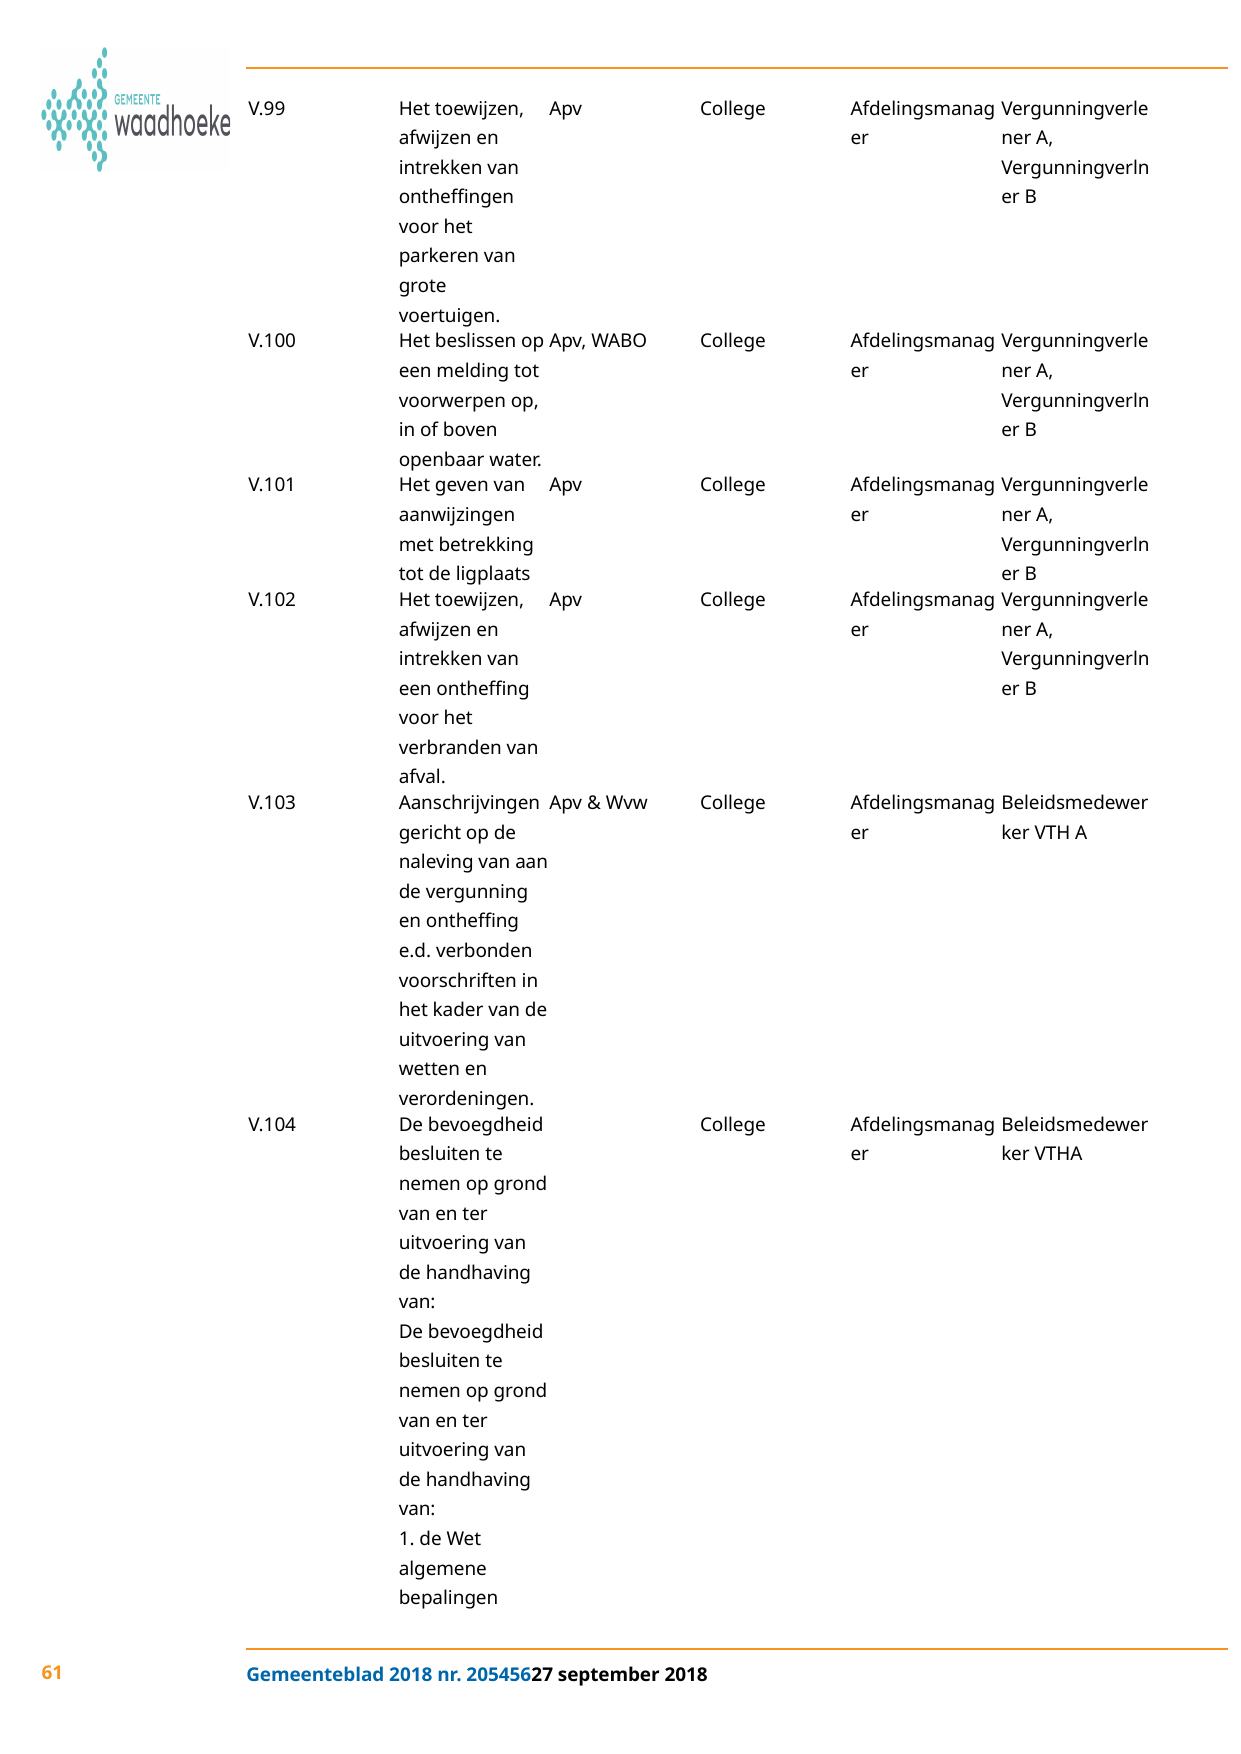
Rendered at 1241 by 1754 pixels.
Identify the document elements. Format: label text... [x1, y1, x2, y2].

table_cell V.101 [248, 472, 398, 586]
table_cell College [700, 95, 850, 328]
table_cell Aanschrijvingen gericht op de naleving van aan de vergunning en ontheffing e.d. verbonden voorschriften in het kader van de uitvoering van wetten en verordeningen. [399, 789, 549, 1111]
table_cell V.99 [248, 95, 398, 328]
table_cell V.102 [248, 586, 398, 789]
table_cell Afdelingsmanager [850, 789, 1001, 1111]
table_cell Apv [549, 586, 700, 789]
table_cell Beleidsmedewerker VTH A [1001, 789, 1152, 1111]
table_cell Afdelingsmanager [850, 328, 1001, 472]
table_cell Apv & Wvw [549, 789, 700, 1111]
table_cell V.100 [248, 328, 398, 472]
table_cell Het toewijzen, afwijzen en intrekken van ontheffingen voor het parkeren van grote voertuigen. [399, 95, 549, 328]
table_cell V.103 [248, 789, 398, 1111]
table_cell Vergunningverlener A, Vergunningverlner B [1001, 95, 1152, 328]
table_cell College [700, 472, 850, 586]
table_cell Afdelingsmanager [850, 1111, 1001, 1610]
table_cell Het geven van aanwijzingen met betrekking tot de ligplaats [399, 472, 549, 586]
table_cell College [700, 1111, 850, 1610]
table_cell Afdelingsmanager [850, 95, 1001, 328]
table_cell Het toewijzen, afwijzen en intrekken van een ontheffing voor het verbranden van afval. [399, 586, 549, 789]
table_cell Afdelingsmanager [850, 586, 1001, 789]
table_cell College [700, 328, 850, 472]
table_cell Afdelingsmanager [850, 472, 1001, 586]
table_cell [549, 1111, 700, 1610]
picture [41, 47, 231, 172]
table_cell Vergunningverlener A, Vergunningverlner B [1001, 586, 1152, 789]
table_cell Beleidsmedewerker VTHA [1001, 1111, 1152, 1610]
table_cell Vergunningverlener A, Vergunningverlner B [1001, 472, 1152, 586]
table_cell Apv [549, 472, 700, 586]
table_cell Apv, WABO [549, 328, 700, 472]
table_cell V.104 [248, 1111, 398, 1610]
table_cell College [700, 586, 850, 789]
table_cell College [700, 789, 850, 1111]
table_cell De bevoegdheid besluiten te nemen op grond van en ter uitvoering van de handhaving van: De bevoegdheid besluiten te nemen op grond van en ter uitvoering van de handhaving van: 1. de Wet algemene bepalingen [399, 1111, 549, 1610]
table_cell Het beslissen op een melding tot voorwerpen op, in of boven openbaar water. [399, 328, 549, 472]
table_cell Vergunningverlener A, Vergunningverlner B [1001, 328, 1152, 472]
table_cell Apv [549, 95, 700, 328]
